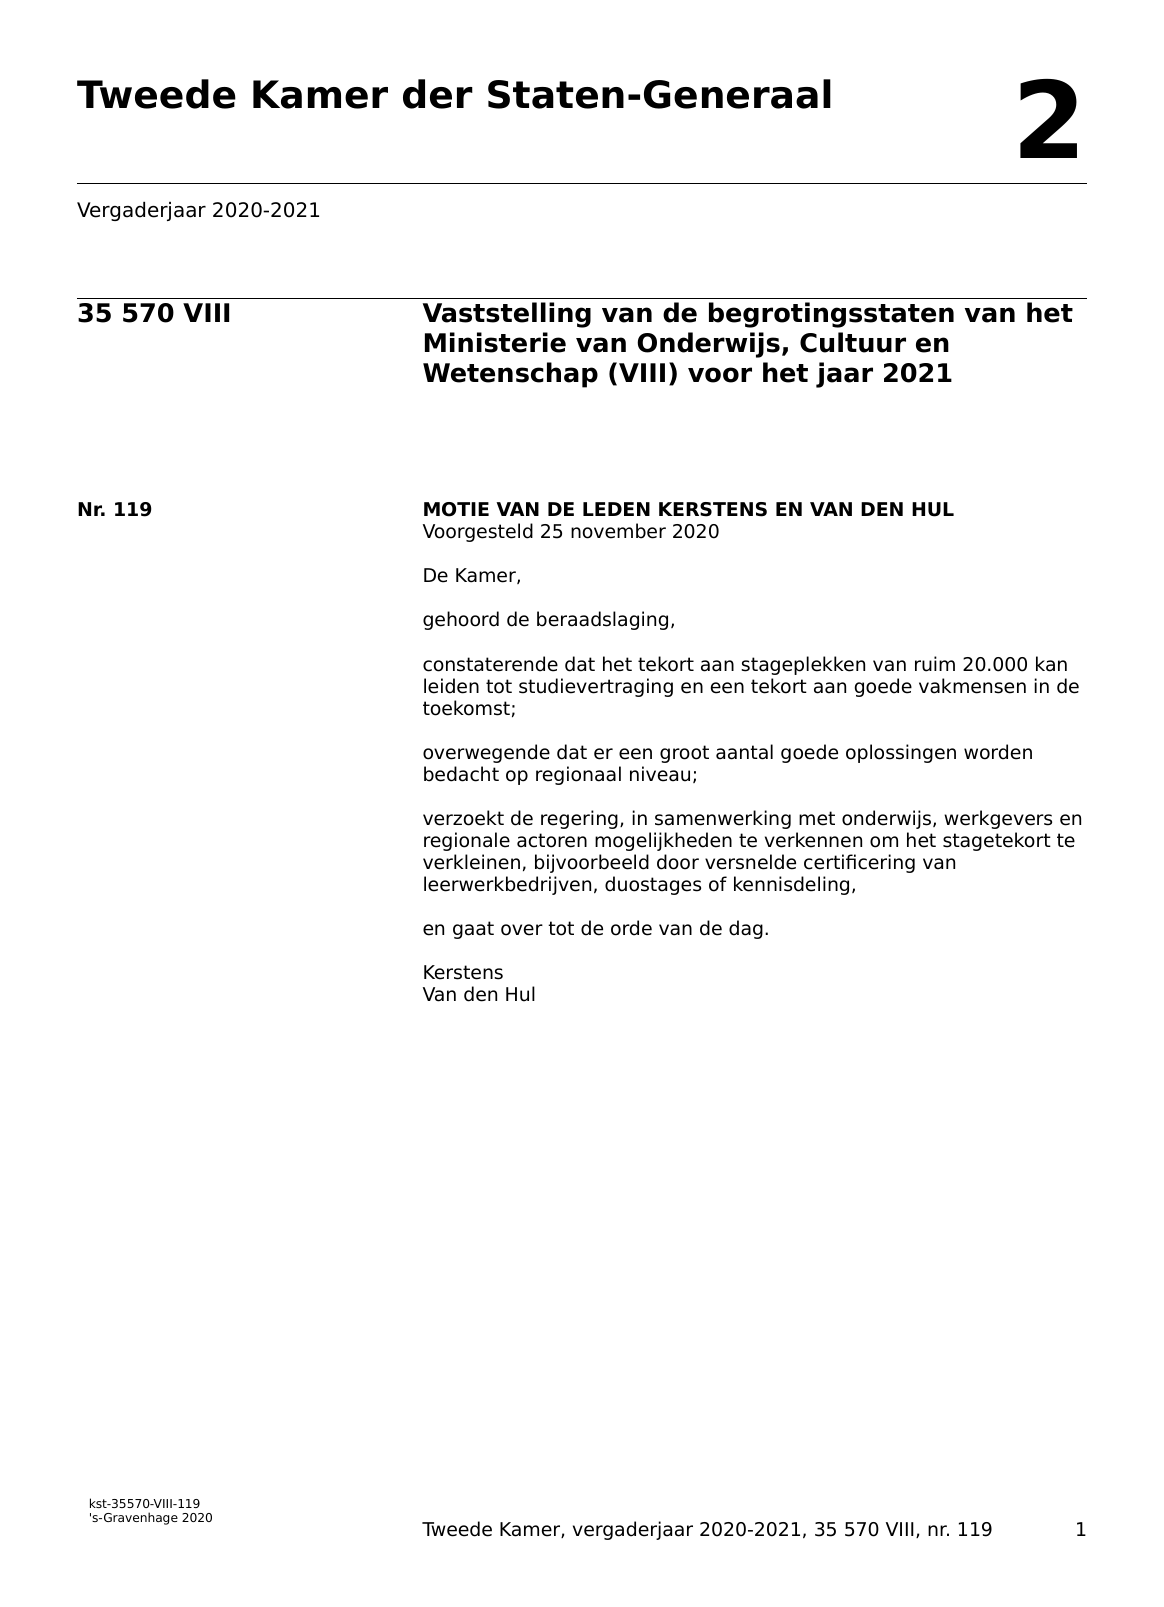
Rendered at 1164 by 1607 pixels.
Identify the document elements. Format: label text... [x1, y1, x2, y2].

text constaterende dat het tekort aan stageplekken van ruim 20.000 kan leiden tot studievertraging en een tekort aan goede vakmensen in de toekomst; [422, 653, 1087, 719]
text gehoord de beraadslaging, [422, 609, 1087, 631]
subtitle Nr. 119 MOTIE VAN DE LEDEN KERSTENS EN VAN DEN HUL [77, 499, 1087, 521]
subtitle 35 570 VIII Vaststelling van de begrotingsstaten van het Ministerie van Onderwijs, Cultuur en Wetenschap (VIII) voor het jaar 2021 [77, 299, 1087, 388]
text Voorgesteld 25 november 2020 [422, 521, 1087, 543]
text Van den Hul [422, 984, 1087, 1006]
text verzoekt de regering, in samenwerking met onderwijs, werkgevers en regionale actoren mogelijkheden te verkennen om het stagetekort te verkleinen, bijvoorbeeld door versnelde certificering van leerwerkbedrijven, duostages of kennisdeling, [422, 808, 1087, 896]
text De Kamer, [422, 565, 1087, 587]
text 's-Gravenhage 2020 [88, 1511, 323, 1525]
text kst-35570-VIII-119 [88, 1497, 323, 1511]
table_header 2 [886, 59, 1087, 183]
table_cell Vergaderjaar 2020-2021 [77, 184, 1087, 298]
text Kerstens [422, 962, 1087, 984]
text en gaat over tot de orde van de dag. [422, 918, 1087, 940]
text overwegende dat er een groot aantal goede oplossingen worden bedacht op regionaal niveau; [422, 742, 1087, 786]
table_header Tweede Kamer der Staten-Generaal [77, 59, 886, 183]
